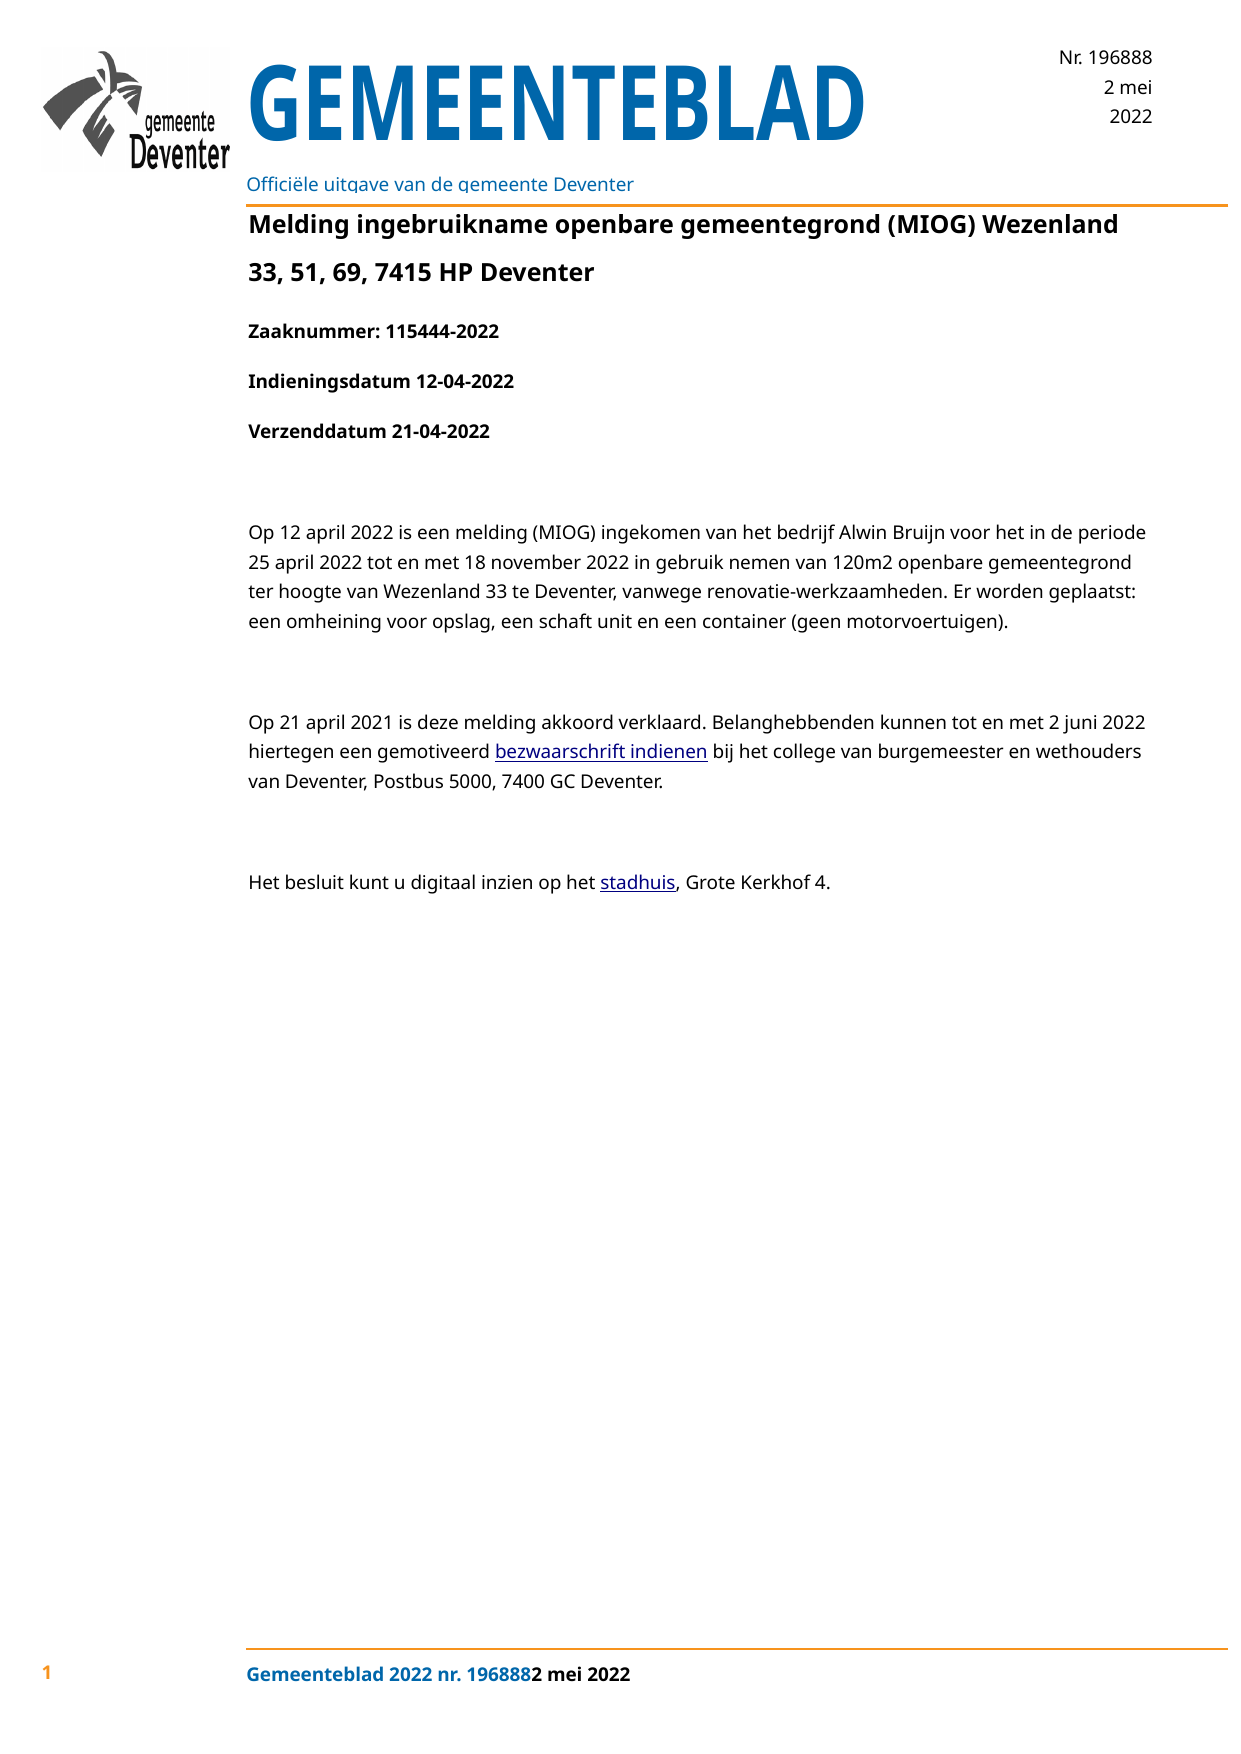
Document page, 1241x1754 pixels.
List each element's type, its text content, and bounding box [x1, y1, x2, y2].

text Zaaknummer: 115444-2022 [248, 318, 1152, 344]
text Verzenddatum 21-04-2022 [248, 419, 1152, 444]
picture [41, 47, 231, 172]
text Indieningsdatum 12-04-2022 [248, 368, 1152, 394]
text Op 21 april 2021 is deze melding akkoord verklaard. Belanghebbenden kunnen tot en met 2 juni 2022 hiertegen een gemotiveerd bezwaarschrift indienen bij het college van burgemeester en wethouders van Deventer, Postbus 5000, 7400 GC Deventer. [248, 709, 1152, 794]
text Het besluit kunt u digitaal inzien op het stadhuis, Grote Kerkhof 4. [248, 869, 1152, 895]
text Melding ingebruikname openbare gemeentegrond (MIOG) Wezenland 33, 51, 69, 7415 HP Deventer [248, 207, 1152, 288]
text Op 12 april 2022 is een melding (MIOG) ingekomen van het bedrijf Alwin Bruijn voor het in de periode 25 april 2022 tot en met 18 november 2022 in gebruik nemen van 120m2 openbare gemeentegrond ter hoogte van Wezenland 33 te Deventer, vanwege renovatie-werkzaamheden. Er worden geplaatst: een omheining voor opslag, een schaft unit en een container (geen motorvoertuigen). [248, 519, 1152, 634]
